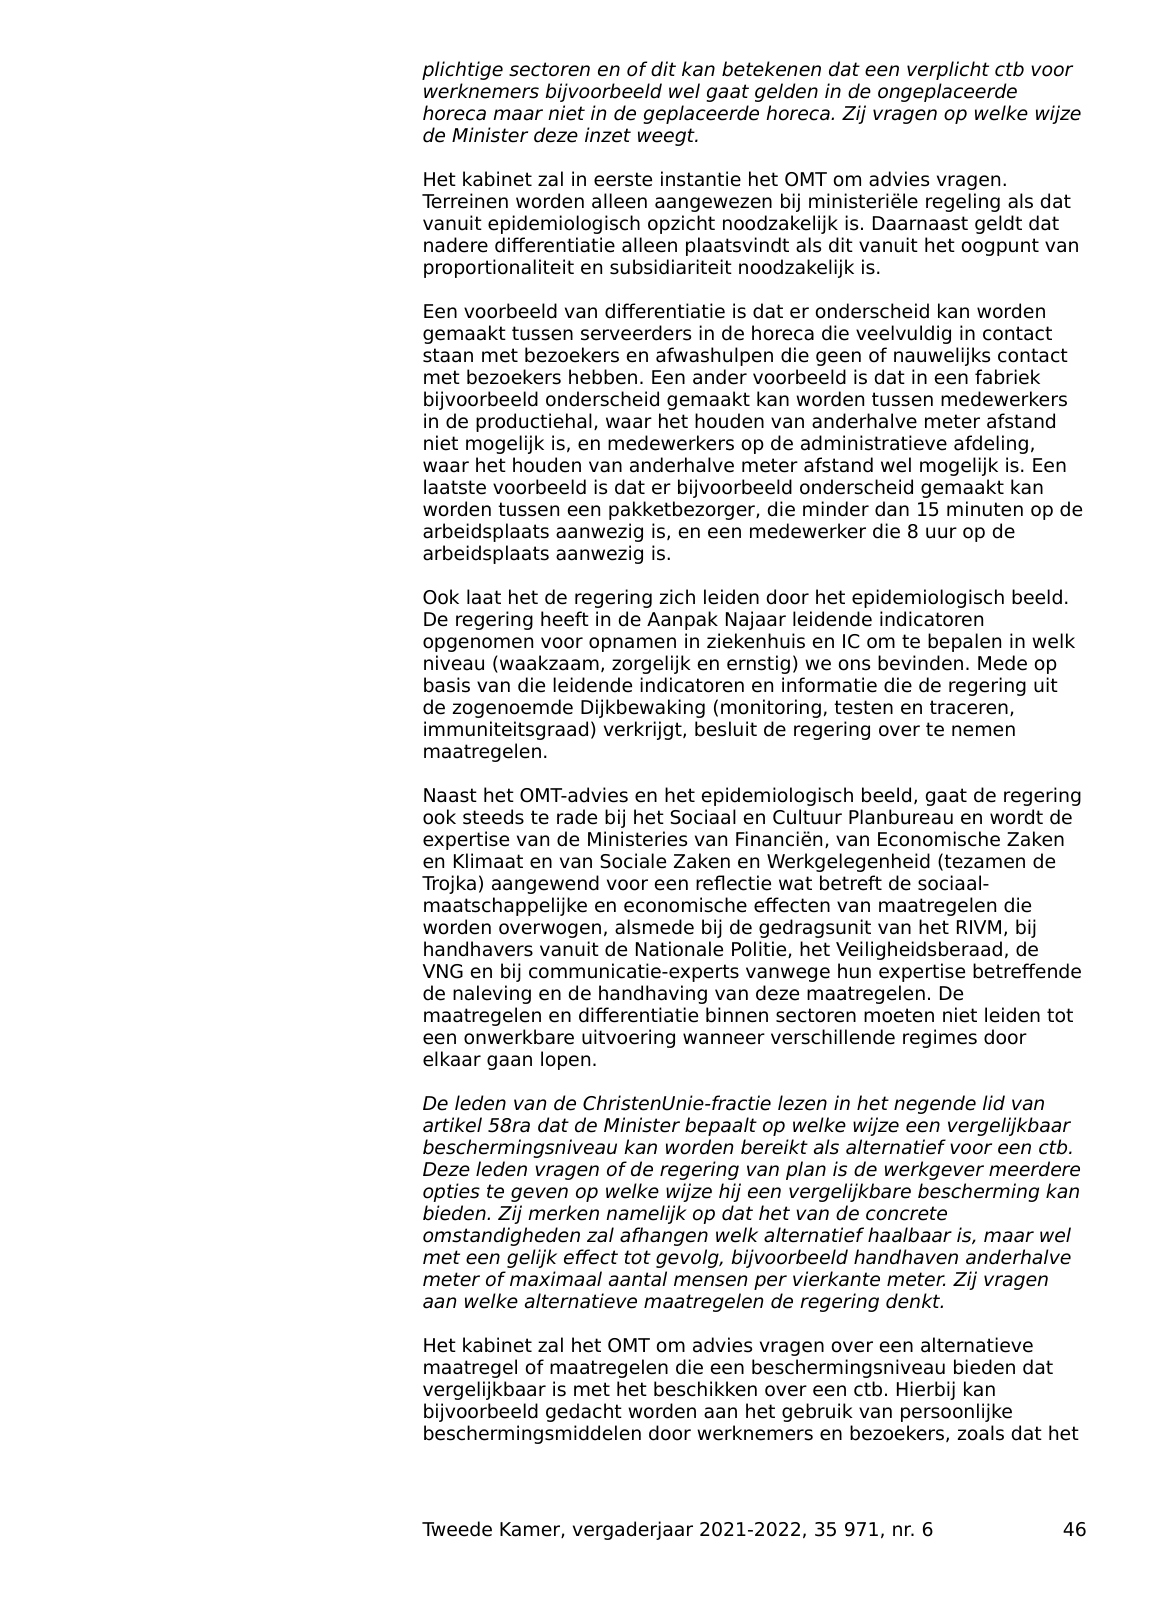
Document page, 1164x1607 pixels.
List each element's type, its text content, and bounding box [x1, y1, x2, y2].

text De leden van de ChristenUnie-fractie lezen in het negende lid van artikel 58ra dat de Minister bepaalt op welke wijze een vergelijkbaar beschermingsniveau kan worden bereikt als alternatief voor een ctb. Deze leden vragen of de regering van plan is de werkgever meerdere opties te geven op welke wijze hij een vergelijkbare bescherming kan bieden. Zij merken namelijk op dat het van de concrete omstandigheden zal afhangen welk alternatief haalbaar is, maar wel met een gelijk effect tot gevolg, bijvoorbeeld handhaven anderhalve meter of maximaal aantal mensen per vierkante meter. Zij vragen aan welke alternatieve maatregelen de regering denkt. [422, 1093, 1087, 1313]
text plichtige sectoren en of dit kan betekenen dat een verplicht ctb voor werknemers bijvoorbeeld wel gaat gelden in de ongeplaceerde horeca maar niet in de geplaceerde horeca. Zij vragen op welke wijze de Minister deze inzet weegt. [422, 59, 1087, 147]
text Naast het OMT-advies en het epidemiologisch beeld, gaat de regering ook steeds te rade bij het Sociaal en Cultuur Planbureau en wordt de expertise van de Ministeries van Financiën, van Economische Zaken en Klimaat en van Sociale Zaken en Werkgelegenheid (tezamen de Trojka) aangewend voor een reflectie wat betreft de sociaal-maatschappelijke en economische effecten van maatregelen die worden overwogen, alsmede bij de gedragsunit van het RIVM, bij handhavers vanuit de Nationale Politie, het Veiligheidsberaad, de VNG en bij communicatie-experts vanwege hun expertise betreffende de naleving en de handhaving van deze maatregelen. De maatregelen en differentiatie binnen sectoren moeten niet leiden tot een onwerkbare uitvoering wanneer verschillende regimes door elkaar gaan lopen. [422, 785, 1087, 1071]
text Een voorbeeld van differentiatie is dat er onderscheid kan worden gemaakt tussen serveerders in de horeca die veelvuldig in contact staan met bezoekers en afwashulpen die geen of nauwelijks contact met bezoekers hebben. Een ander voorbeeld is dat in een fabriek bijvoorbeeld onderscheid gemaakt kan worden tussen medewerkers in de productiehal, waar het houden van anderhalve meter afstand niet mogelijk is, en medewerkers op de administratieve afdeling, waar het houden van anderhalve meter afstand wel mogelijk is. Een laatste voorbeeld is dat er bijvoorbeeld onderscheid gemaakt kan worden tussen een pakketbezorger, die minder dan 15 minuten op de arbeidsplaats aanwezig is, en een medewerker die 8 uur op de arbeidsplaats aanwezig is. [422, 301, 1087, 565]
text Het kabinet zal het OMT om advies vragen over een alternatieve maatregel of maatregelen die een beschermingsniveau bieden dat vergelijkbaar is met het beschikken over een ctb. Hierbij kan bijvoorbeeld gedacht worden aan het gebruik van persoonlijke beschermingsmiddelen door werknemers en bezoekers, zoals dat het [422, 1335, 1087, 1445]
text Ook laat het de regering zich leiden door het epidemiologisch beeld. De regering heeft in de Aanpak Najaar leidende indicatoren opgenomen voor opnamen in ziekenhuis en IC om te bepalen in welk niveau (waakzaam, zorgelijk en ernstig) we ons bevinden. Mede op basis van die leidende indicatoren en informatie die de regering uit de zogenoemde Dijkbewaking (monitoring, testen en traceren, immuniteitsgraad) verkrijgt, besluit de regering over te nemen maatregelen. [422, 587, 1087, 763]
text Het kabinet zal in eerste instantie het OMT om advies vragen. Terreinen worden alleen aangewezen bij ministeriële regeling als dat vanuit epidemiologisch opzicht noodzakelijk is. Daarnaast geldt dat nadere differentiatie alleen plaatsvindt als dit vanuit het oogpunt van proportionaliteit en subsidiariteit noodzakelijk is. [422, 169, 1087, 279]
